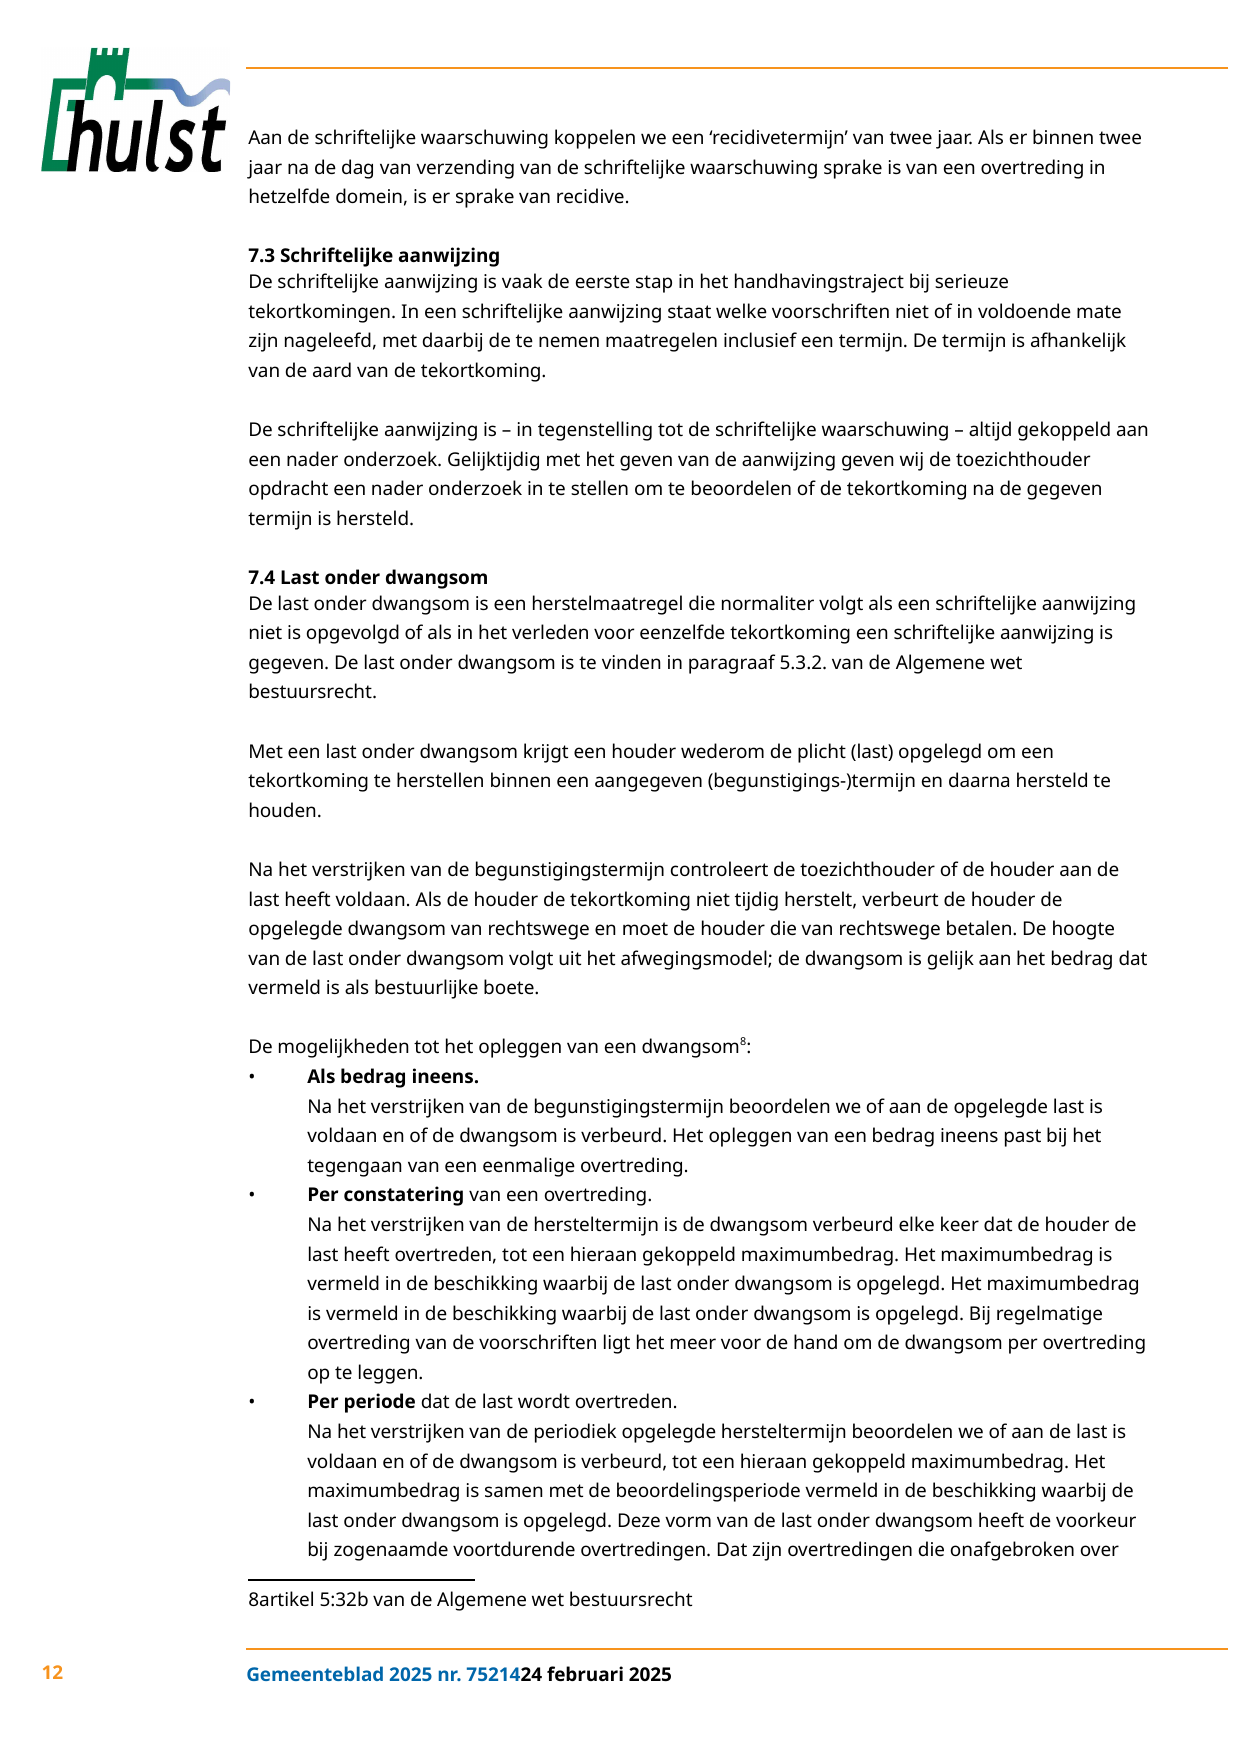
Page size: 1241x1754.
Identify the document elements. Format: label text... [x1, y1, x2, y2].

text De schriftelijke aanwijzing is – in tegenstelling tot de schriftelijke waarschuwing – altijd gekoppeld aan een nader onderzoek. Gelijktijdig met het geven van de aanwijzing geven wij de toezichthouder opdracht een nader onderzoek in te stellen om te beoordelen of de tekortkoming na de gegeven termijn is hersteld. [248, 416, 1152, 531]
list Na het verstrijken van de periodiek opgelegde hersteltermijn beoordelen we of aan de last is voldaan en of de dwangsom is verbeurd, tot een hieraan gekoppeld maximumbedrag. Het maximumbedrag is samen met de beoordelingsperiode vermeld in de beschikking waarbij de last onder dwangsom is opgelegd. Deze vorm van de last onder dwangsom heeft de voorkeur bij zogenaamde voortdurende overtredingen. Dat zijn overtredingen die onafgebroken over [248, 1418, 1152, 1562]
text De mogelijkheden tot het opleggen van een dwangsom: [248, 1034, 1152, 1059]
text 7.3 Schriftelijke aanwijzing [248, 243, 1152, 268]
list Na het verstrijken van de hersteltermijn is de dwangsom verbeurd elke keer dat de houder de last heeft overtreden, tot een hieraan gekoppeld maximumbedrag. Het maximumbedrag is vermeld in de beschikking waarbij de last onder dwangsom is opgelegd. Het maximumbedrag is vermeld in de beschikking waarbij de last onder dwangsom is opgelegd. Bij regelmatige overtreding van de voorschriften ligt het meer voor de hand om de dwangsom per overtreding op te leggen. [248, 1211, 1152, 1385]
text Aan de schriftelijke waarschuwing koppelen we een ‘recidivetermijn’ van twee jaar. Als er binnen twee jaar na de dag van verzending van de schriftelijke waarschuwing sprake is van een overtreding in hetzelfde domein, is er sprake van recidive. [248, 124, 1152, 209]
list Per constatering van een overtreding. [248, 1182, 1152, 1207]
text 7.4 Last onder dwangsom [248, 564, 1152, 590]
text De last onder dwangsom is een herstelmaatregel die normaliter volgt als een schriftelijke aanwijzing niet is opgevolgd of als in het verleden voor eenzelfde tekortkoming een schriftelijke aanwijzing is gegeven. De last onder dwangsom is te vinden in paragraaf 5.3.2. van de Algemene wet bestuursrecht. [248, 590, 1152, 704]
list Als bedrag ineens. [248, 1063, 1152, 1089]
text Na het verstrijken van de begunstigingstermijn controleert de toezichthouder of de houder aan de last heeft voldaan. Als de houder de tekortkoming niet tijdig herstelt, verbeurt de houder de opgelegde dwangsom van rechtswege en moet de houder die van rechtswege betalen. De hoogte van de last onder dwangsom volgt uit het afwegingsmodel; de dwangsom is gelijk aan het bedrag dat vermeld is als bestuurlijke boete. [248, 856, 1152, 1000]
picture [41, 47, 231, 172]
list Na het verstrijken van de begunstigingstermijn beoordelen we of aan de opgelegde last is voldaan en of de dwangsom is verbeurd. Het opleggen van een bedrag ineens past bij het tegengaan van een eenmalige overtreding. [248, 1093, 1152, 1178]
text artikel 5:32b van de Algemene wet bestuursrecht [248, 1586, 1152, 1612]
text De schriftelijke aanwijzing is vaak de eerste stap in het handhavingstraject bij serieuze tekortkomingen. In een schriftelijke aanwijzing staat welke voorschriften niet of in voldoende mate zijn nageleefd, met daarbij de te nemen maatregelen inclusief een termijn. De termijn is afhankelijk van de aard van de tekortkoming. [248, 268, 1152, 383]
list Per periode dat de last wordt overtreden. [248, 1389, 1152, 1414]
text Met een last onder dwangsom krijgt een houder wederom de plicht (last) opgelegd om een tekortkoming te herstellen binnen een aangegeven (begunstigings-)termijn en daarna hersteld te houden. [248, 738, 1152, 823]
